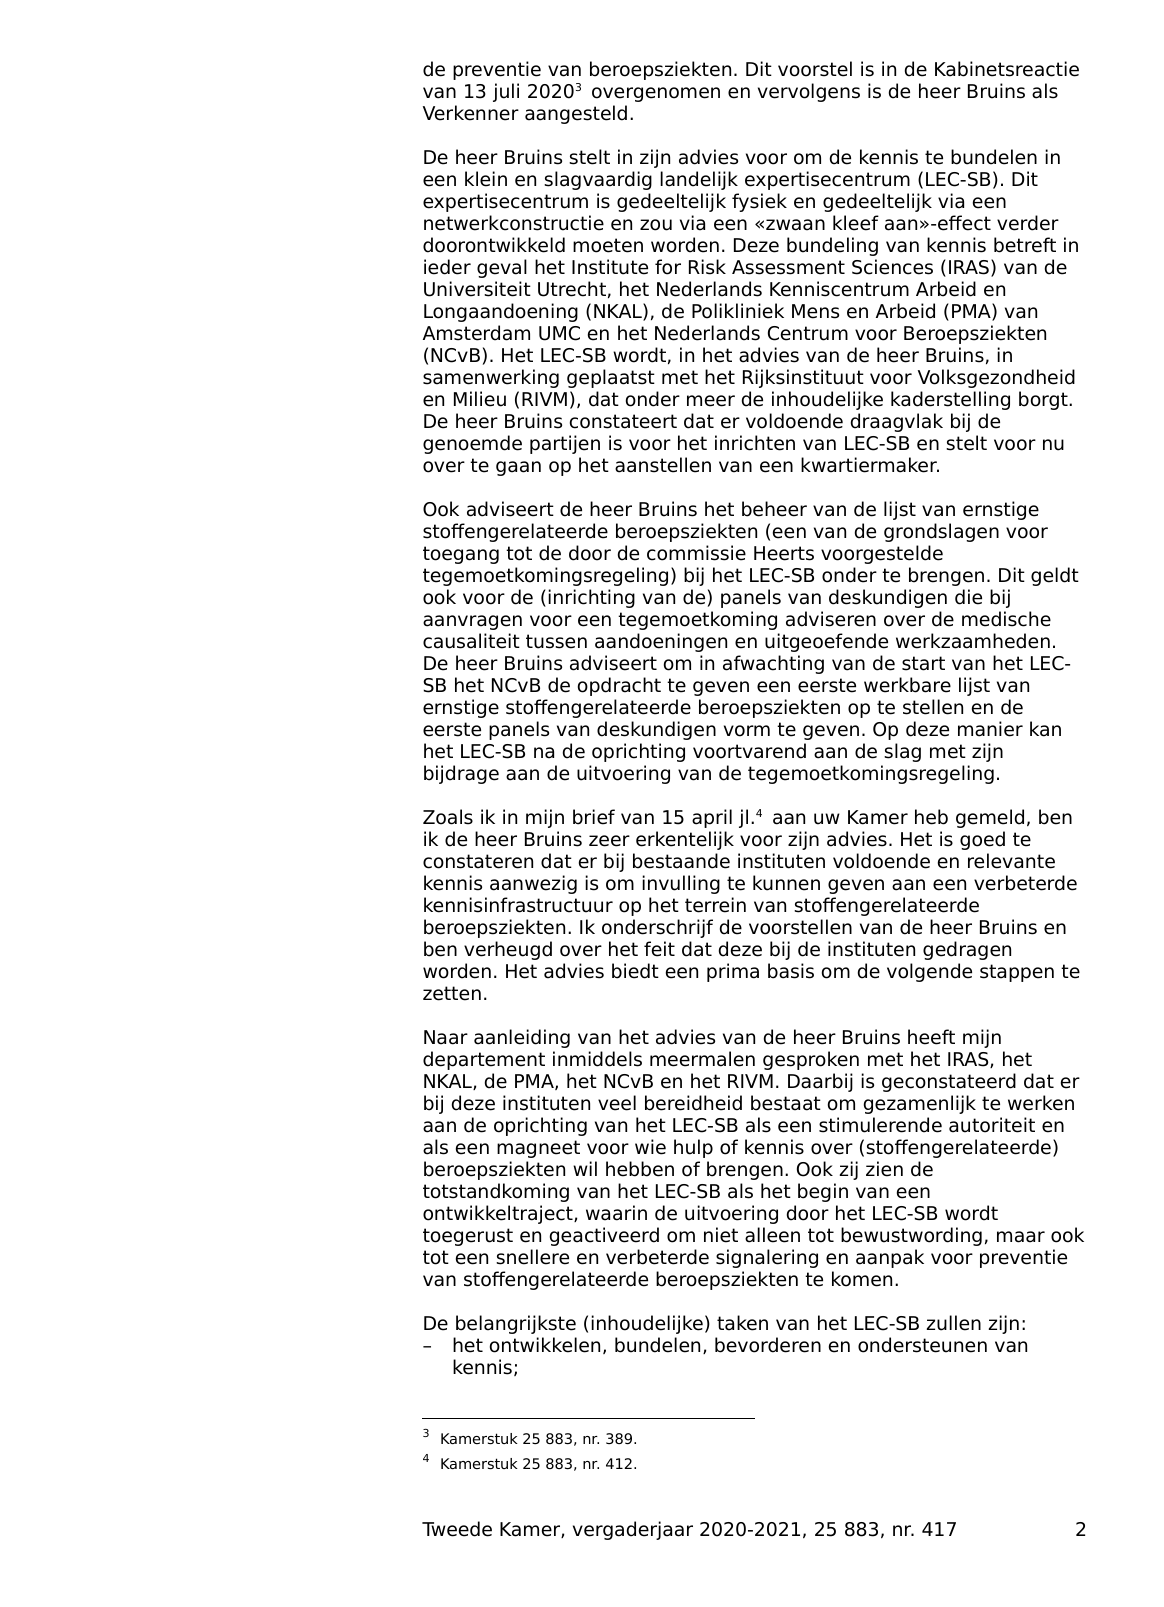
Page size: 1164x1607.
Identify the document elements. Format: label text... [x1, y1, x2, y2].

text De belangrijkste (inhoudelijke) taken van het LEC-SB zullen zijn: [422, 1313, 1087, 1335]
text de preventie van beroepsziekten. Dit voorstel is in de Kabinetsreactie van 13 juli 2020 overgenomen en vervolgens is de heer Bruins als Verkenner aangesteld. [422, 59, 1087, 125]
text Ook adviseert de heer Bruins het beheer van de lijst van ernstige stoffengerelateerde beroepsziekten (een van de grondslagen voor toegang tot de door de commissie Heerts voorgestelde tegemoetkomingsregeling) bij het LEC-SB onder te brengen. Dit geldt ook voor de (inrichting van de) panels van deskundigen die bij aanvragen voor een tegemoetkoming adviseren over de medische causaliteit tussen aandoeningen en uitgeoefende werkzaamheden. De heer Bruins adviseert om in afwachting van de start van het LEC-SB het NCvB de opdracht te geven een eerste werkbare lijst van ernstige stoffengerelateerde beroepsziekten op te stellen en de eerste panels van deskundigen vorm te geven. Op deze manier kan het LEC-SB na de oprichting voortvarend aan de slag met zijn bijdrage aan de uitvoering van de tegemoetkomingsregeling. [422, 499, 1087, 785]
text Kamerstuk 25 883, nr. 412. [422, 1452, 1087, 1474]
text Zoals ik in mijn brief van 15 april jl. aan uw Kamer heb gemeld, ben ik de heer Bruins zeer erkentelijk voor zijn advies. Het is goed te constateren dat er bij bestaande instituten voldoende en relevante kennis aanwezig is om invulling te kunnen geven aan een verbeterde kennisinfrastructuur op het terrein van stoffengerelateerde beroepsziekten. Ik onderschrijf de voorstellen van de heer Bruins en ben verheugd over het feit dat deze bij de instituten gedragen worden. Het advies biedt een prima basis om de volgende stappen te zetten. [422, 807, 1087, 1005]
text Kamerstuk 25 883, nr. 389. [422, 1427, 1087, 1449]
text Naar aanleiding van het advies van de heer Bruins heeft mijn departement inmiddels meermalen gesproken met het IRAS, het NKAL, de PMA, het NCvB en het RIVM. Daarbij is geconstateerd dat er bij deze instituten veel bereidheid bestaat om gezamenlijk te werken aan de oprichting van het LEC-SB als een stimulerende autoriteit en als een magneet voor wie hulp of kennis over (stoffengerelateerde) beroepsziekten wil hebben of brengen. Ook zij zien de totstandkoming van het LEC-SB als het begin van een ontwikkeltraject, waarin de uitvoering door het LEC-SB wordt toegerust en geactiveerd om niet alleen tot bewustwording, maar ook tot een snellere en verbeterde signalering en aanpak voor preventie van stoffengerelateerde beroepsziekten te komen. [422, 1027, 1087, 1291]
text De heer Bruins stelt in zijn advies voor om de kennis te bundelen in een klein en slagvaardig landelijk expertisecentrum (LEC-SB). Dit expertisecentrum is gedeeltelijk fysiek en gedeeltelijk via een netwerkconstructie en zou via een «zwaan kleef aan»-effect verder doorontwikkeld moeten worden. Deze bundeling van kennis betreft in ieder geval het Institute for Risk Assessment Sciences (IRAS) van de Universiteit Utrecht, het Nederlands Kenniscentrum Arbeid en Longaandoening (NKAL), de Polikliniek Mens en Arbeid (PMA) van Amsterdam UMC en het Nederlands Centrum voor Beroepsziekten (NCvB). Het LEC-SB wordt, in het advies van de heer Bruins, in samenwerking geplaatst met het Rijksinstituut voor Volksgezondheid en Milieu (RIVM), dat onder meer de inhoudelijke kaderstelling borgt. De heer Bruins constateert dat er voldoende draagvlak bij de genoemde partijen is voor het inrichten van LEC-SB en stelt voor nu over te gaan op het aanstellen van een kwartiermaker. [422, 147, 1087, 477]
text – het ontwikkelen, bundelen, bevorderen en ondersteunen van kennis; [422, 1335, 1087, 1379]
